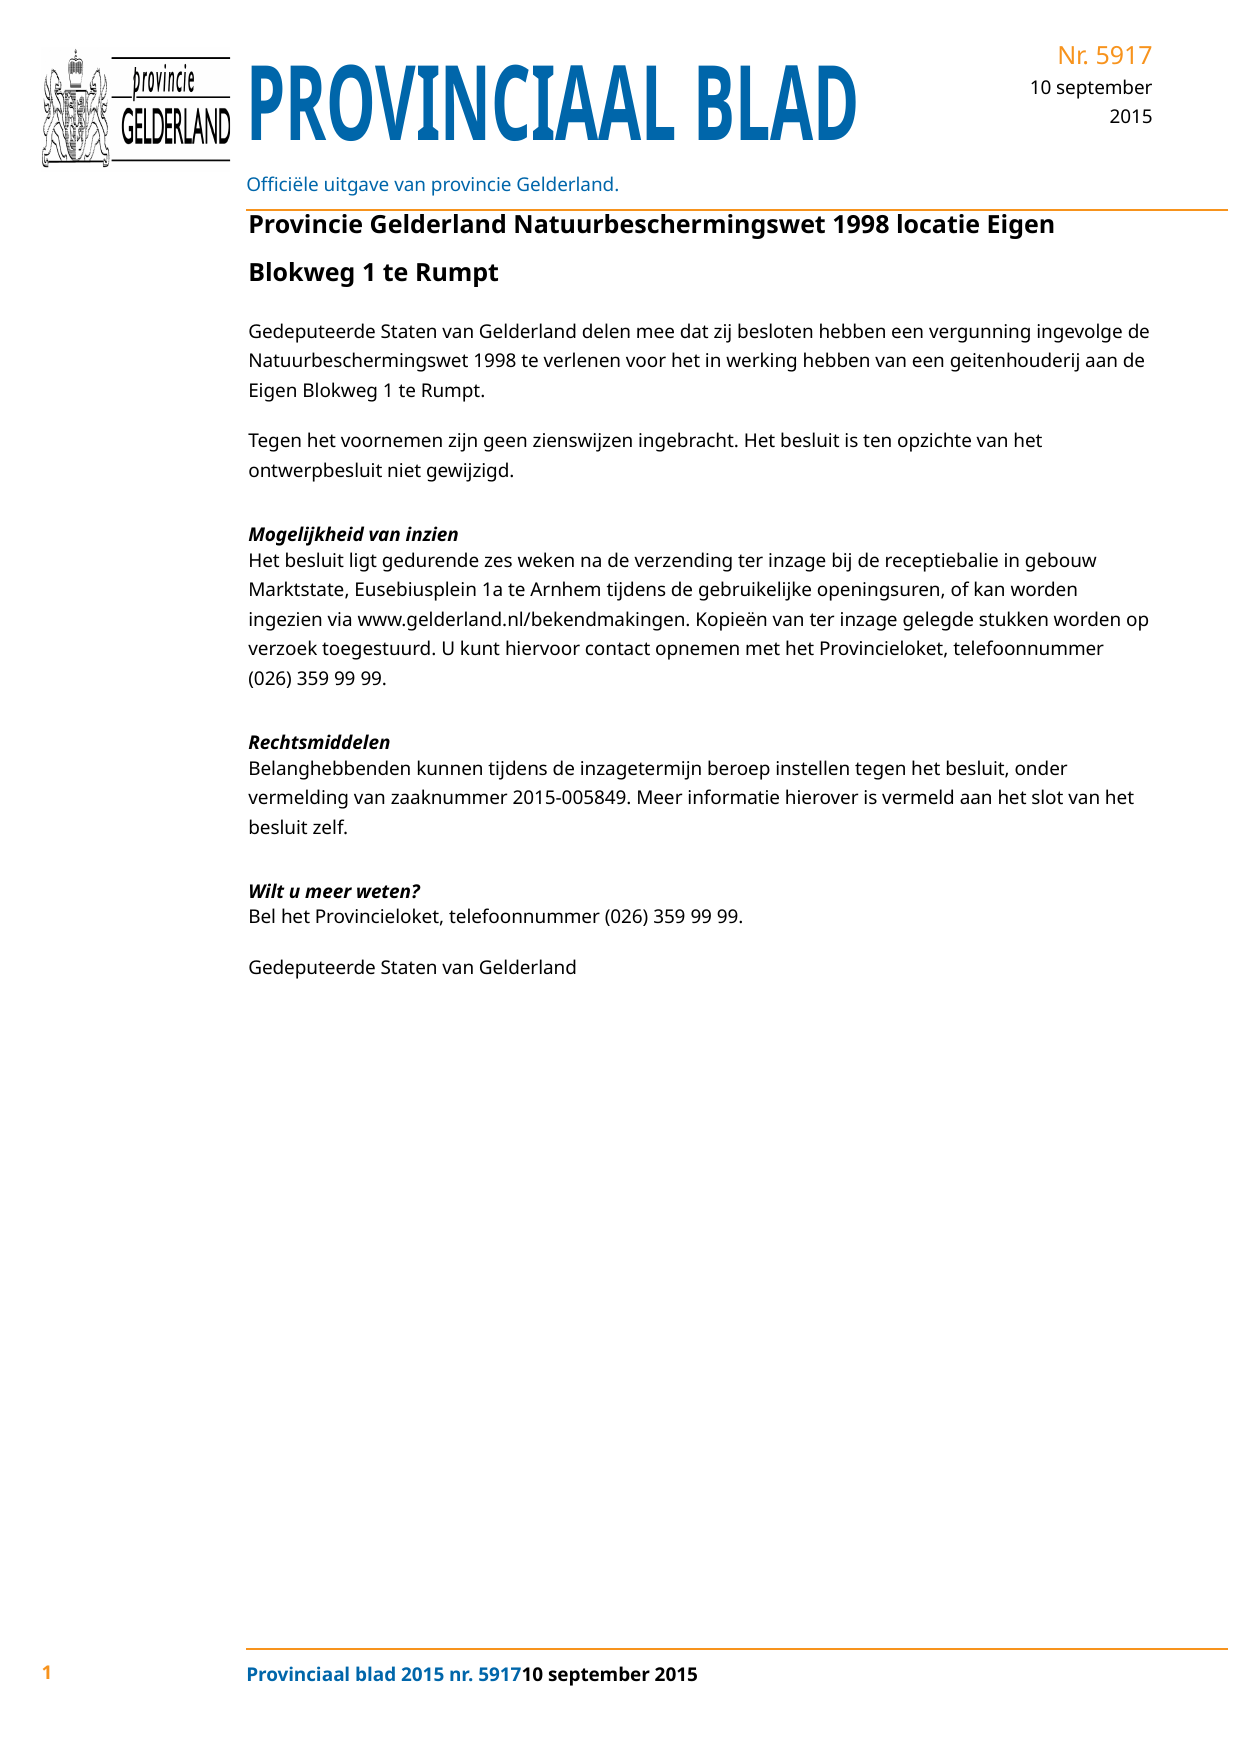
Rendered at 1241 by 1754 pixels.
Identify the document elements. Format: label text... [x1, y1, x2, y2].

text Gedeputeerde Staten van Gelderland delen mee dat zij besloten hebben een vergunning ingevolge de Natuurbeschermingswet 1998 te verlenen voor het in werking hebben van een geitenhouderij aan de Eigen Blokweg 1 te Rumpt. [248, 318, 1152, 403]
text Gedeputeerde Staten van Gelderland [248, 954, 1152, 980]
text Rechtsmiddelen [248, 729, 1152, 755]
text Wilt u meer weten? [248, 878, 1152, 904]
text Belanghebbenden kunnen tijdens de inzagetermijn beroep instellen tegen het besluit, onder vermelding van zaaknummer 2015-005849. Meer informatie hierover is vermeld aan het slot van het besluit zelf. [248, 755, 1152, 840]
picture [41, 47, 231, 172]
text Mogelijkheid van inzien [248, 521, 1152, 547]
text Tegen het voornemen zijn geen zienswijzen ingebracht. Het besluit is ten opzichte van het ontwerpbesluit niet gewijzigd. [248, 427, 1152, 483]
text Provincie Gelderland Natuurbeschermingswet 1998 locatie Eigen Blokweg 1 te Rumpt [248, 211, 1152, 288]
text Bel het Provincieloket, telefoonnummer (026) 359 99 99. [248, 904, 1152, 929]
text Het besluit ligt gedurende zes weken na de verzending ter inzage bij de receptiebalie in gebouw Marktstate, Eusebiusplein 1a te Arnhem tijdens de gebruikelijke openingsuren, of kan worden ingezien via www.gelderland.nl/bekendmakingen. Kopieën van ter inzage gelegde stukken worden op verzoek toegestuurd. U kunt hiervoor contact opnemen met het Provincieloket, telefoonnummer (026) 359 99 99. [248, 547, 1152, 691]
